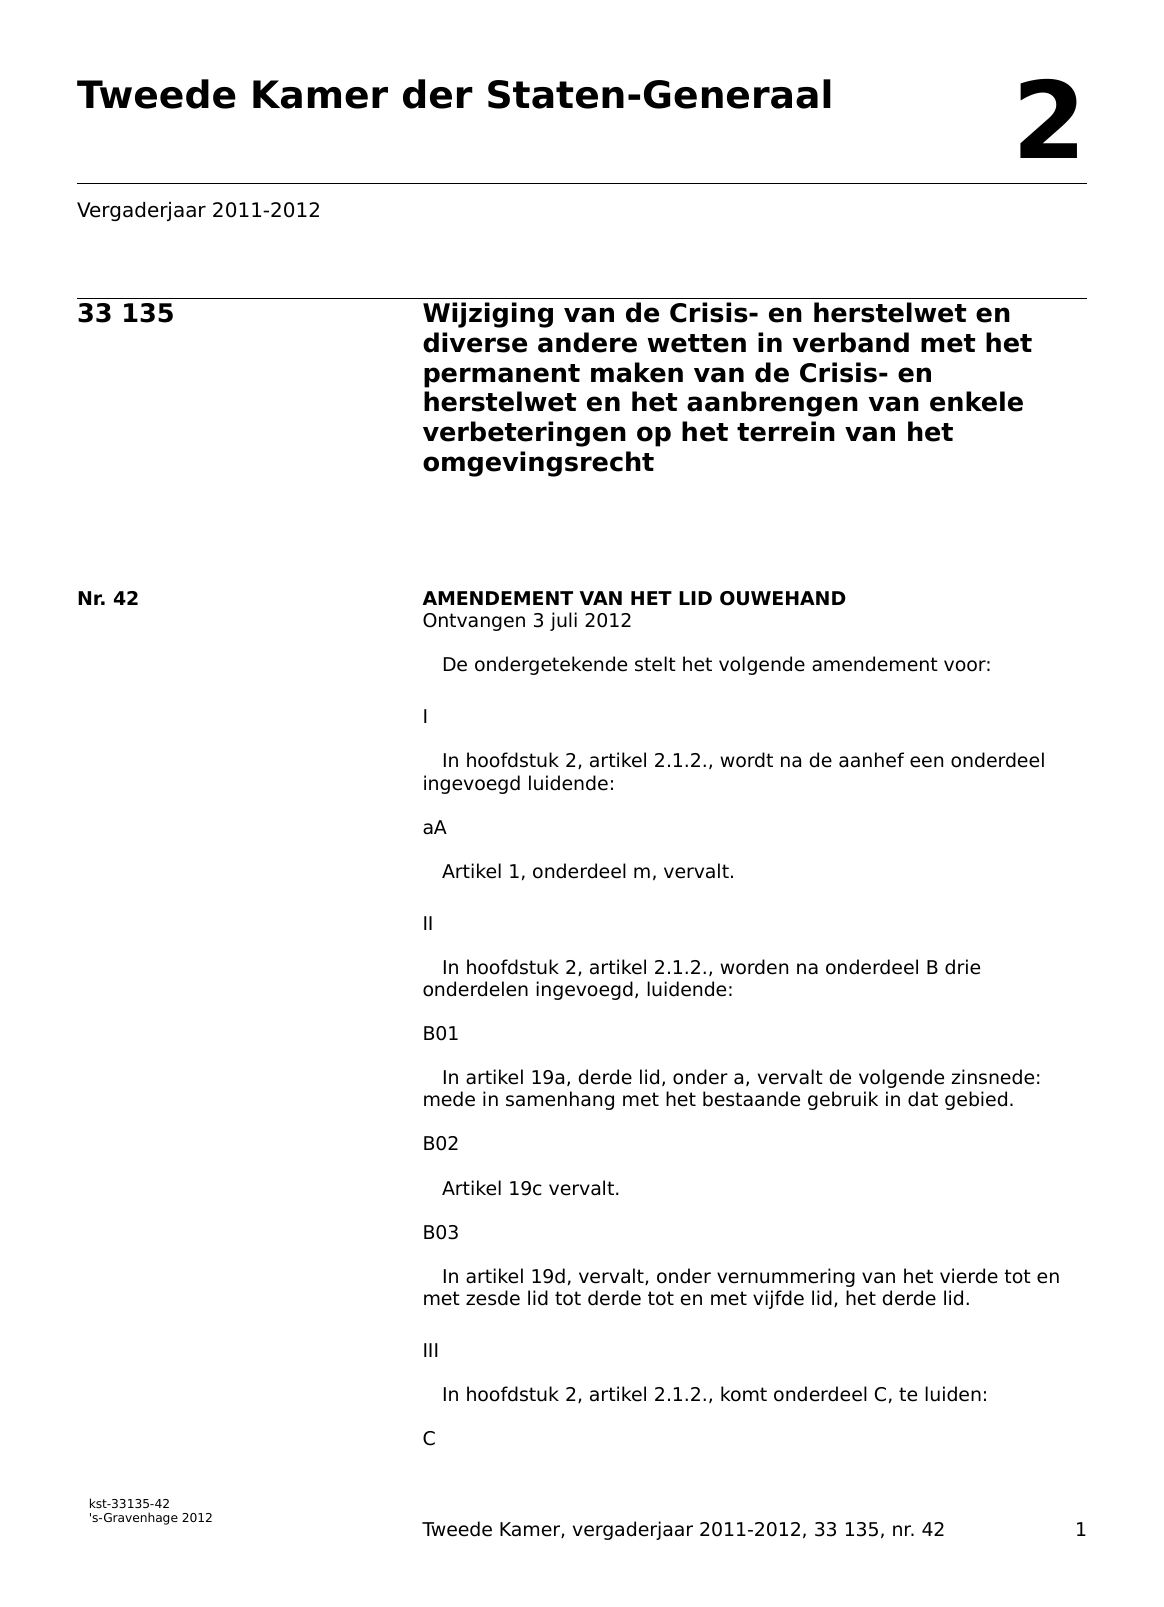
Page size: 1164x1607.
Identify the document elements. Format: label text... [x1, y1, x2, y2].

text In hoofdstuk 2, artikel 2.1.2., wordt na de aanhef een onderdeel ingevoegd luidende: [422, 750, 1087, 794]
subtitle II [422, 913, 1087, 935]
text In hoofdstuk 2, artikel 2.1.2., worden na onderdeel B drie onderdelen ingevoegd, luidende: [422, 957, 1087, 1001]
table_header 2 [886, 59, 1087, 183]
text B01 [422, 1023, 1087, 1045]
table_header Tweede Kamer der Staten-Generaal [77, 59, 886, 183]
subtitle 33 135 Wijziging van de Crisis- en herstelwet en diverse andere wetten in verband met het permanent maken van de Crisis- en herstelwet en het aanbrengen van enkele verbeteringen op het terrein van het omgevingsrecht [77, 299, 1087, 477]
text Artikel 19c vervalt. [422, 1177, 1087, 1199]
subtitle Nr. 42 AMENDEMENT VAN HET LID OUWEHAND [77, 588, 1087, 610]
text In artikel 19a, derde lid, onder a, vervalt de volgende zinsnede: mede in samenhang met het bestaande gebruik in dat gebied. [422, 1067, 1087, 1111]
text 's-Gravenhage 2012 [88, 1511, 323, 1525]
text De ondergetekende stelt het volgende amendement voor: [422, 654, 1087, 676]
table_cell Vergaderjaar 2011-2012 [77, 184, 1087, 298]
text Artikel 1, onderdeel m, vervalt. [422, 861, 1087, 883]
text B02 [422, 1133, 1087, 1155]
subtitle III [422, 1340, 1087, 1362]
subtitle I [422, 706, 1087, 728]
text In hoofdstuk 2, artikel 2.1.2., komt onderdeel C, te luiden: [422, 1384, 1087, 1406]
text In artikel 19d, vervalt, onder vernummering van het vierde tot en met zesde lid tot derde tot en met vijfde lid, het derde lid. [422, 1266, 1087, 1310]
text Ontvangen 3 juli 2012 [422, 610, 1087, 632]
text kst-33135-42 [88, 1497, 323, 1511]
text aA [422, 817, 1087, 838]
text C [422, 1428, 1087, 1450]
text B03 [422, 1222, 1087, 1244]
